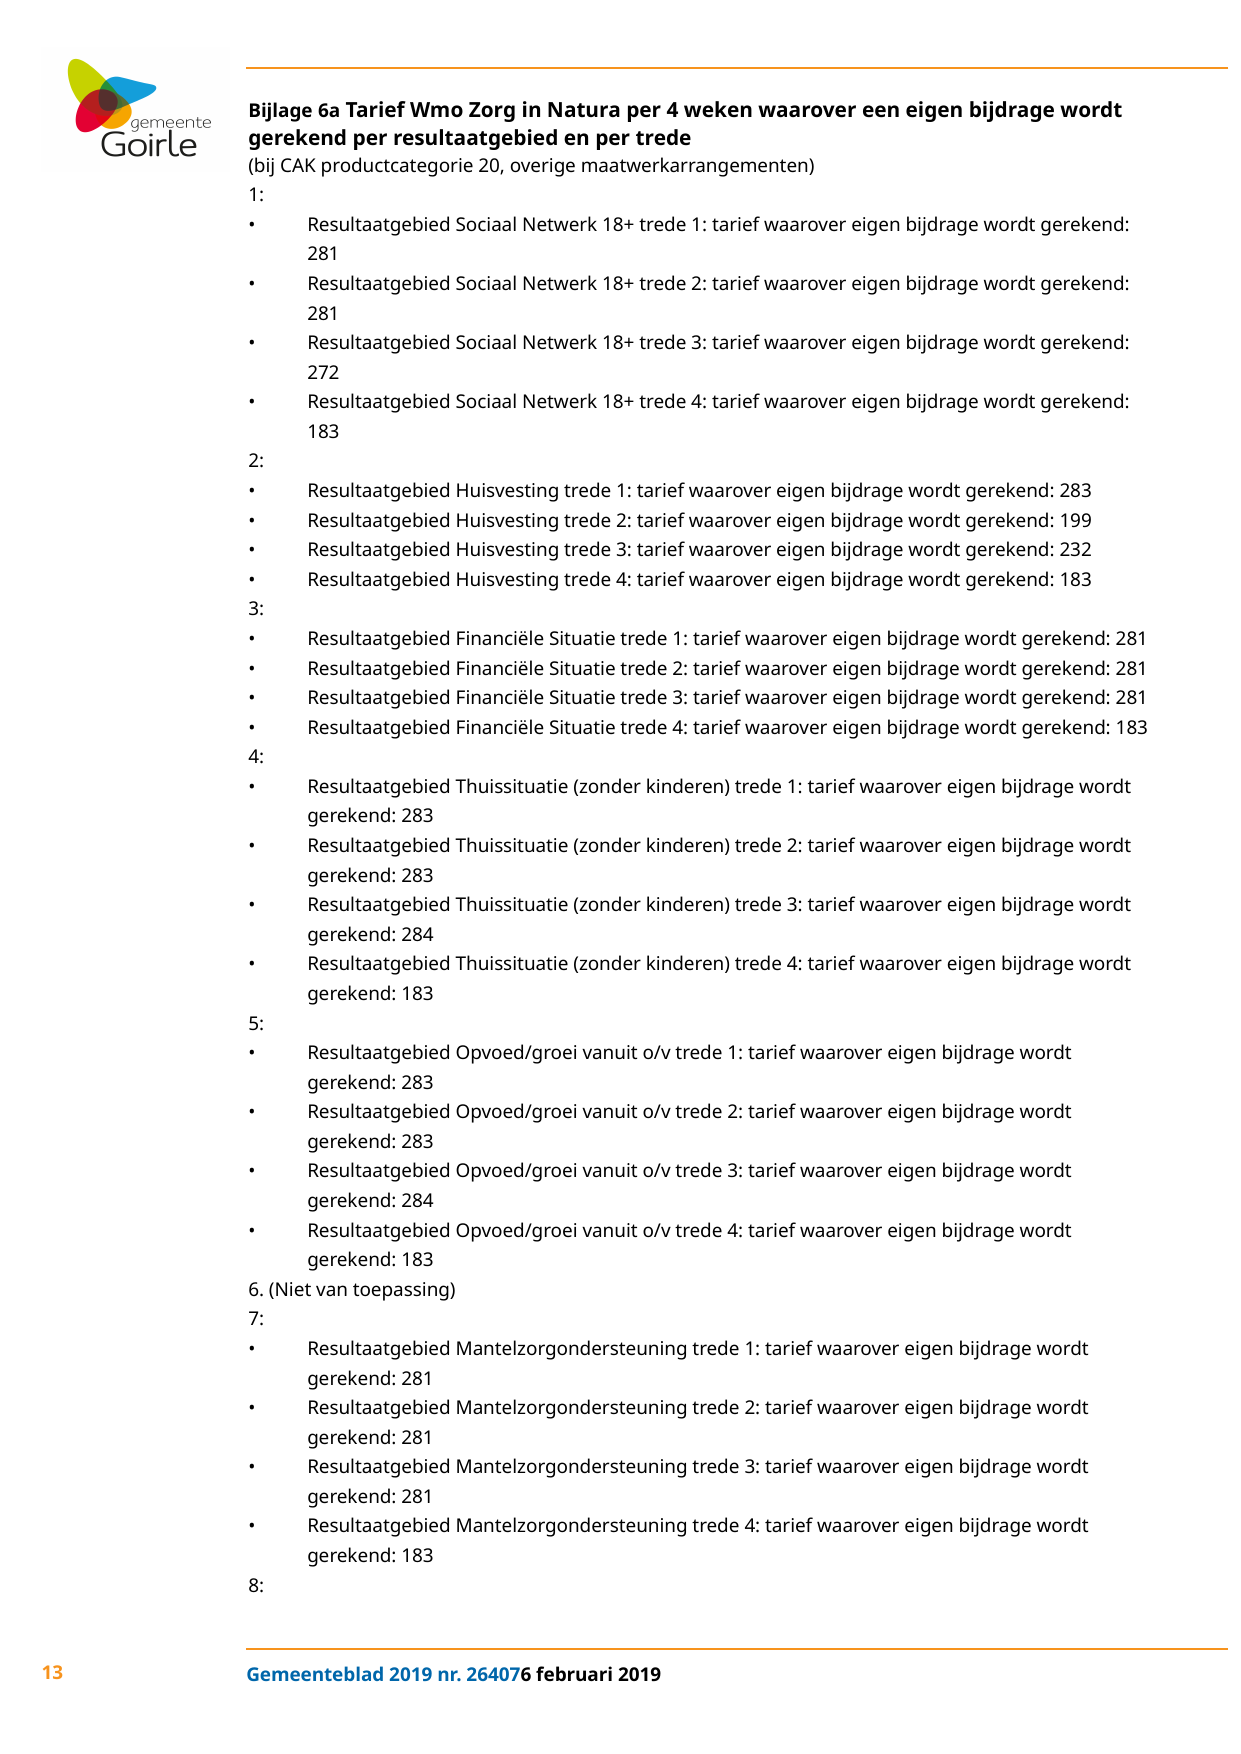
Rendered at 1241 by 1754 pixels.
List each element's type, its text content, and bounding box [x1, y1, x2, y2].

list Resultaatgebied Huisvesting trede 3: tarief waarover eigen bijdrage wordt gerekend: 232 [248, 536, 1152, 562]
list Resultaatgebied Thuissituatie (zonder kinderen) trede 3: tarief waarover eigen bijdrage wordt gerekend: 284 [248, 891, 1152, 947]
text 4: [248, 743, 1152, 769]
text 2: [248, 448, 1152, 473]
text 3: [248, 596, 1152, 621]
list Resultaatgebied Sociaal Netwerk 18+ trede 2: tarief waarover eigen bijdrage wordt gerekend: 281 [248, 270, 1152, 325]
list Resultaatgebied Sociaal Netwerk 18+ trede 4: tarief waarover eigen bijdrage wordt gerekend: 183 [248, 388, 1152, 444]
text Bijlage 6a Tarief Wmo Zorg in Natura per 4 weken waarover een eigen bijdrage wordt gerekend per resultaatgebied en per trede [248, 95, 1152, 152]
list Resultaatgebied Mantelzorgondersteuning trede 4: tarief waarover eigen bijdrage wordt gerekend: 183 [248, 1513, 1152, 1568]
list Resultaatgebied Huisvesting trede 2: tarief waarover eigen bijdrage wordt gerekend: 199 [248, 507, 1152, 532]
list Resultaatgebied Sociaal Netwerk 18+ trede 3: tarief waarover eigen bijdrage wordt gerekend: 272 [248, 329, 1152, 384]
picture [41, 47, 231, 172]
list Resultaatgebied Financiële Situatie trede 2: tarief waarover eigen bijdrage wordt gerekend: 281 [248, 655, 1152, 680]
list Resultaatgebied Sociaal Netwerk 18+ trede 1: tarief waarover eigen bijdrage wordt gerekend: 281 [248, 211, 1152, 266]
list Resultaatgebied Thuissituatie (zonder kinderen) trede 1: tarief waarover eigen bijdrage wordt gerekend: 283 [248, 773, 1152, 828]
list Resultaatgebied Opvoed/groei vanuit o/v trede 4: tarief waarover eigen bijdrage wordt gerekend: 183 [248, 1217, 1152, 1272]
text (bij CAK productcategorie 20, overige maatwerkarrangementen) [248, 152, 1152, 177]
list Resultaatgebied Mantelzorgondersteuning trede 1: tarief waarover eigen bijdrage wordt gerekend: 281 [248, 1335, 1152, 1390]
list Resultaatgebied Financiële Situatie trede 4: tarief waarover eigen bijdrage wordt gerekend: 183 [248, 714, 1152, 739]
list Resultaatgebied Mantelzorgondersteuning trede 3: tarief waarover eigen bijdrage wordt gerekend: 281 [248, 1453, 1152, 1509]
text 6. (Niet van toepassing) [248, 1276, 1152, 1302]
text 5: [248, 1010, 1152, 1035]
list Resultaatgebied Thuissituatie (zonder kinderen) trede 4: tarief waarover eigen bijdrage wordt gerekend: 183 [248, 951, 1152, 1006]
list Resultaatgebied Financiële Situatie trede 3: tarief waarover eigen bijdrage wordt gerekend: 281 [248, 684, 1152, 710]
text 1: [248, 181, 1152, 207]
list Resultaatgebied Financiële Situatie trede 1: tarief waarover eigen bijdrage wordt gerekend: 281 [248, 625, 1152, 651]
text 7: [248, 1306, 1152, 1331]
list Resultaatgebied Mantelzorgondersteuning trede 2: tarief waarover eigen bijdrage wordt gerekend: 281 [248, 1394, 1152, 1449]
text 8: [248, 1572, 1152, 1597]
list Resultaatgebied Opvoed/groei vanuit o/v trede 1: tarief waarover eigen bijdrage wordt gerekend: 283 [248, 1039, 1152, 1094]
list Resultaatgebied Huisvesting trede 1: tarief waarover eigen bijdrage wordt gerekend: 283 [248, 477, 1152, 503]
list Resultaatgebied Thuissituatie (zonder kinderen) trede 2: tarief waarover eigen bijdrage wordt gerekend: 283 [248, 832, 1152, 887]
list Resultaatgebied Opvoed/groei vanuit o/v trede 3: tarief waarover eigen bijdrage wordt gerekend: 284 [248, 1158, 1152, 1213]
list Resultaatgebied Huisvesting trede 4: tarief waarover eigen bijdrage wordt gerekend: 183 [248, 566, 1152, 592]
list Resultaatgebied Opvoed/groei vanuit o/v trede 2: tarief waarover eigen bijdrage wordt gerekend: 283 [248, 1098, 1152, 1154]
